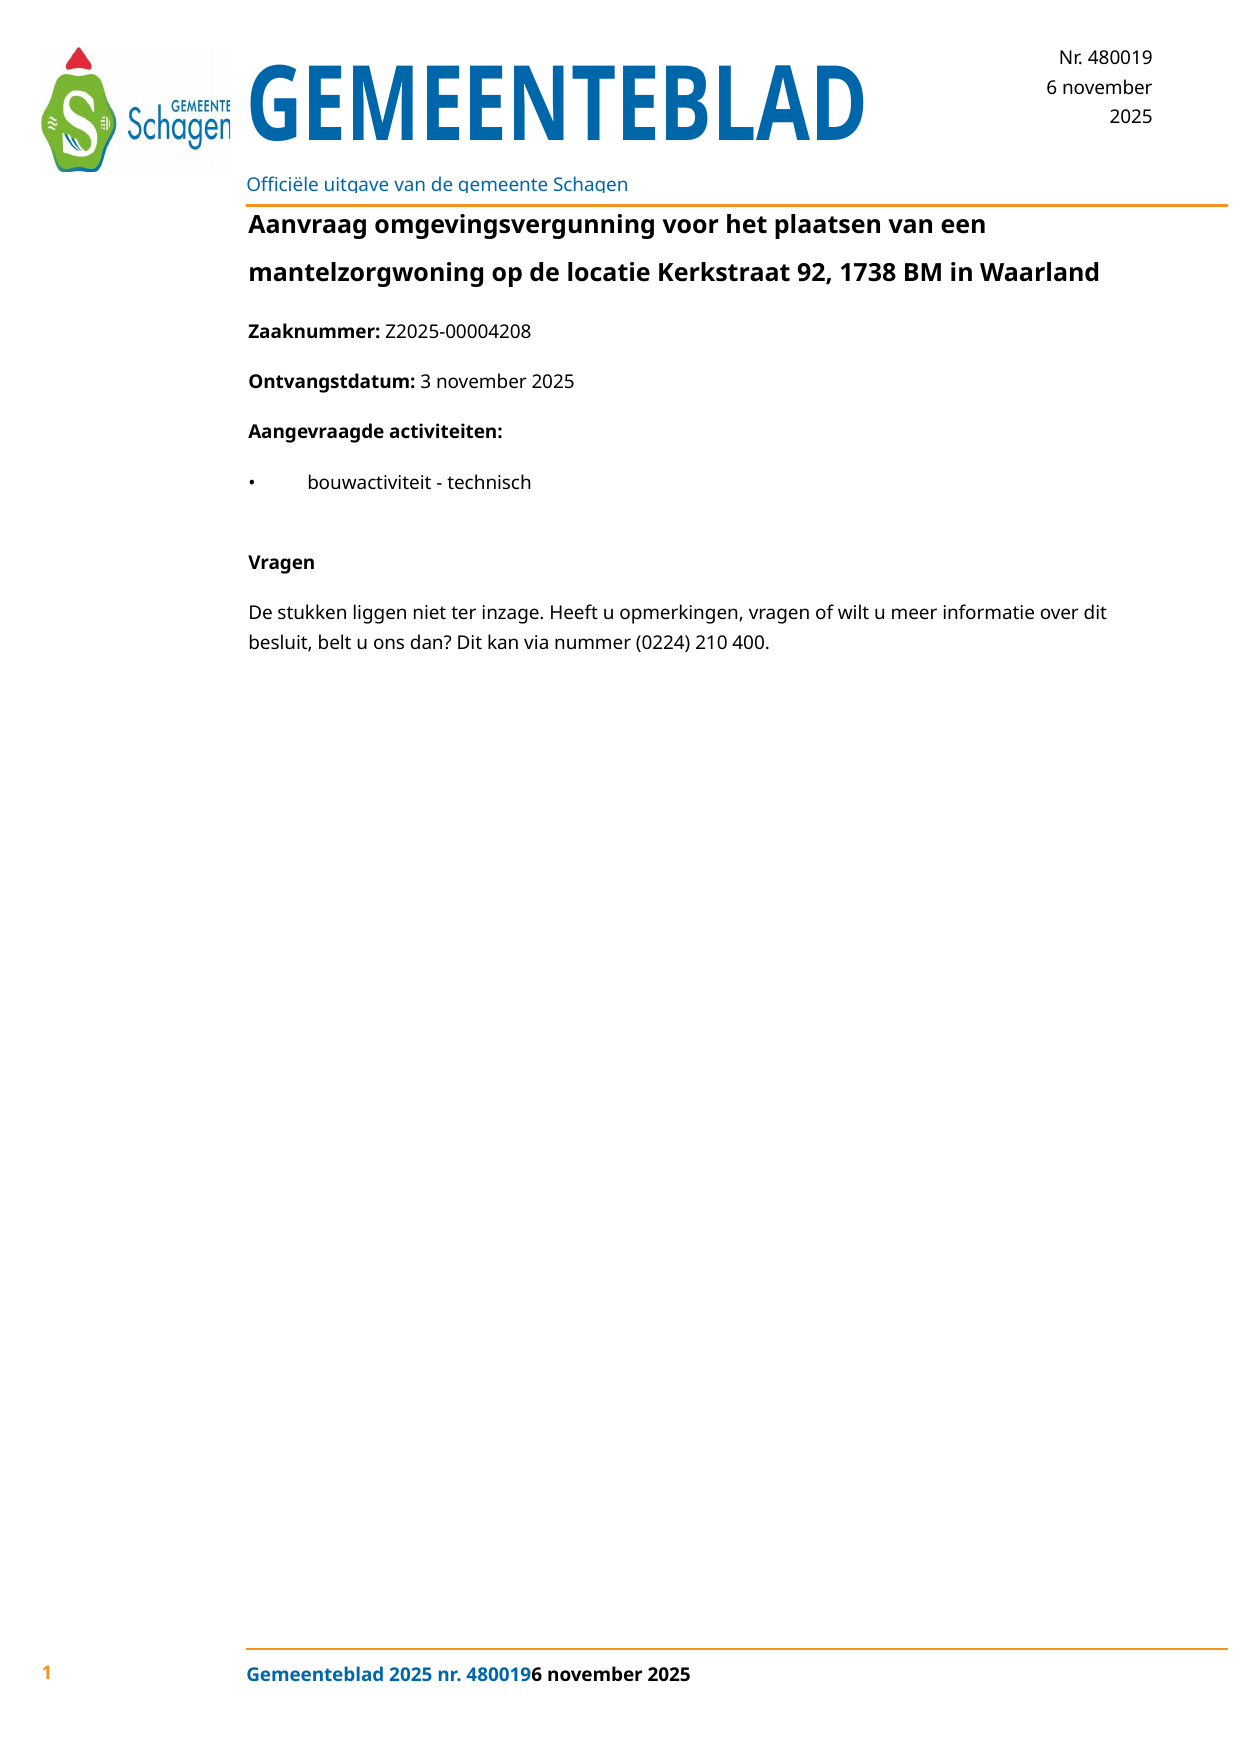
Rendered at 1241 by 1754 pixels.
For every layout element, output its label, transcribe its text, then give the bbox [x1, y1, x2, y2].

text De stukken liggen niet ter inzage. Heeft u opmerkingen, vragen of wilt u meer informatie over dit besluit, belt u ons dan? Dit kan via nummer (0224) 210 400. [248, 599, 1152, 655]
list bouwactiviteit - technisch [248, 469, 1152, 495]
text Vragen [248, 549, 1152, 575]
text Aanvraag omgevingsvergunning voor het plaatsen van een mantelzorgwoning op de locatie Kerkstraat 92, 1738 BM in Waarland [248, 207, 1152, 288]
text Aangevraagde activiteiten: [248, 419, 1152, 444]
text Ontvangstdatum: 3 november 2025 [248, 368, 1152, 394]
picture [41, 47, 231, 172]
text Zaaknummer: Z2025-00004208 [248, 318, 1152, 344]
